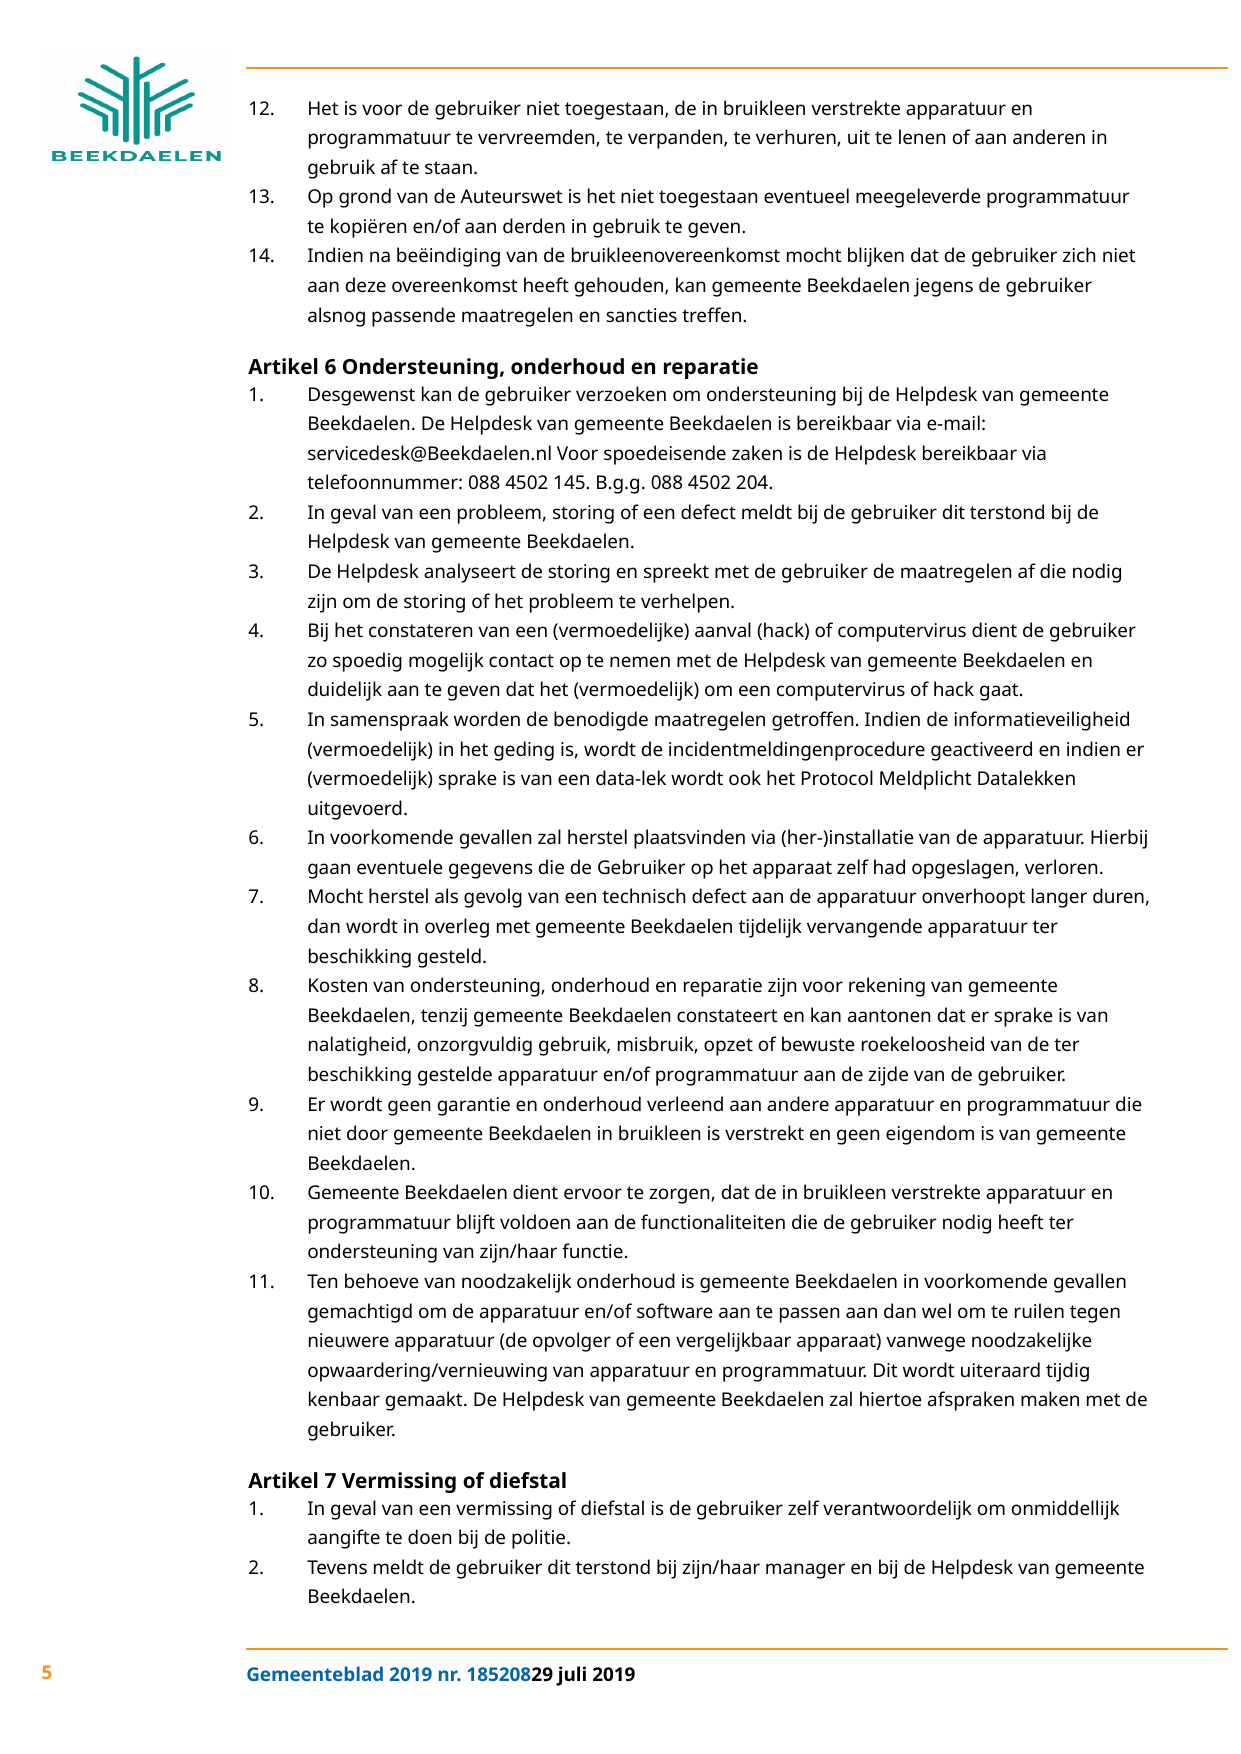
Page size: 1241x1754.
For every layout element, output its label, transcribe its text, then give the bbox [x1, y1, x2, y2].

list Indien na beëindiging van de bruikleenovereenkomst mocht blijken dat de gebruiker zich niet aan deze overeenkomst heeft gehouden, kan gemeente Beekdaelen jegens de gebruiker alsnog passende maatregelen en sancties treffen. [248, 243, 1152, 328]
text Artikel 6 Ondersteuning, onderhoud en reparatie [248, 352, 1152, 381]
picture [41, 47, 231, 172]
list Bij het constateren van een (vermoedelijke) aanval (hack) of computervirus dient de gebruiker zo spoedig mogelijk contact op te nemen met de Helpdesk van gemeente Beekdaelen en duidelijk aan te geven dat het (vermoedelijk) om een computervirus of hack gaat. [248, 617, 1152, 702]
list In geval van een vermissing of diefstal is de gebruiker zelf verantwoordelijk om onmiddellijk aangifte te doen bij de politie. [248, 1495, 1152, 1550]
list Gemeente Beekdaelen dient ervoor te zorgen, dat de in bruikleen verstrekte apparatuur en programmatuur blijft voldoen aan de functionaliteiten die de gebruiker nodig heeft ter ondersteuning van zijn/haar functie. [248, 1179, 1152, 1264]
list Desgewenst kan de gebruiker verzoeken om ondersteuning bij de Helpdesk van gemeente Beekdaelen. De Helpdesk van gemeente Beekdaelen is bereikbaar via e-mail: servicedesk@Beekdaelen.nl Voor spoedeisende zaken is de Helpdesk bereikbaar via telefoonnummer: 088 4502 145. B.g.g. 088 4502 204. [248, 381, 1152, 495]
list Op grond van de Auteurswet is het niet toegestaan eventueel meegeleverde programmatuur te kopiëren en/of aan derden in gebruik te geven. [248, 183, 1152, 239]
list Er wordt geen garantie en onderhoud verleend aan andere apparatuur en programmatuur die niet door gemeente Beekdaelen in bruikleen is verstrekt en geen eigendom is van gemeente Beekdaelen. [248, 1091, 1152, 1176]
list De Helpdesk analyseert de storing en spreekt met de gebruiker de maatregelen af die nodig zijn om de storing of het probleem te verhelpen. [248, 558, 1152, 613]
list In samenspraak worden de benodigde maatregelen getroffen. Indien de informatieveiligheid (vermoedelijk) in het geding is, wordt de incidentmeldingenprocedure geactiveerd en indien er (vermoedelijk) sprake is van een data-lek wordt ook het Protocol Meldplicht Datalekken uitgevoerd. [248, 706, 1152, 821]
list Ten behoeve van noodzakelijk onderhoud is gemeente Beekdaelen in voorkomende gevallen gemachtigd om de apparatuur en/of software aan te passen aan dan wel om te ruilen tegen nieuwere apparatuur (de opvolger of een vergelijkbaar apparaat) vanwege noodzakelijke opwaardering/vernieuwing van apparatuur en programmatuur. Dit wordt uiteraard tijdig kenbaar gemaakt. De Helpdesk van gemeente Beekdaelen zal hiertoe afspraken maken met de gebruiker. [248, 1268, 1152, 1442]
list In voorkomende gevallen zal herstel plaatsvinden via (her-)installatie van de apparatuur. Hierbij gaan eventuele gegevens die de Gebruiker op het apparaat zelf had opgeslagen, verloren. [248, 824, 1152, 880]
list Het is voor de gebruiker niet toegestaan, de in bruikleen verstrekte apparatuur en programmatuur te vervreemden, te verpanden, te verhuren, uit te lenen of aan anderen in gebruik af te staan. [248, 95, 1152, 180]
list In geval van een probleem, storing of een defect meldt bij de gebruiker dit terstond bij de Helpdesk van gemeente Beekdaelen. [248, 499, 1152, 554]
list Mocht herstel als gevolg van een technisch defect aan de apparatuur onverhoopt langer duren, dan wordt in overleg met gemeente Beekdaelen tijdelijk vervangende apparatuur ter beschikking gesteld. [248, 884, 1152, 968]
list Tevens meldt de gebruiker dit terstond bij zijn/haar manager en bij de Helpdesk van gemeente Beekdaelen. [248, 1554, 1152, 1609]
list Kosten van ondersteuning, onderhoud en reparatie zijn voor rekening van gemeente Beekdaelen, tenzij gemeente Beekdaelen constateert en kan aantonen dat er sprake is van nalatigheid, onzorgvuldig gebruik, misbruik, opzet of bewuste roekeloosheid van de ter beschikking gestelde apparatuur en/of programmatuur aan de zijde van de gebruiker. [248, 972, 1152, 1087]
text Artikel 7 Vermissing of diefstal [248, 1467, 1152, 1495]
